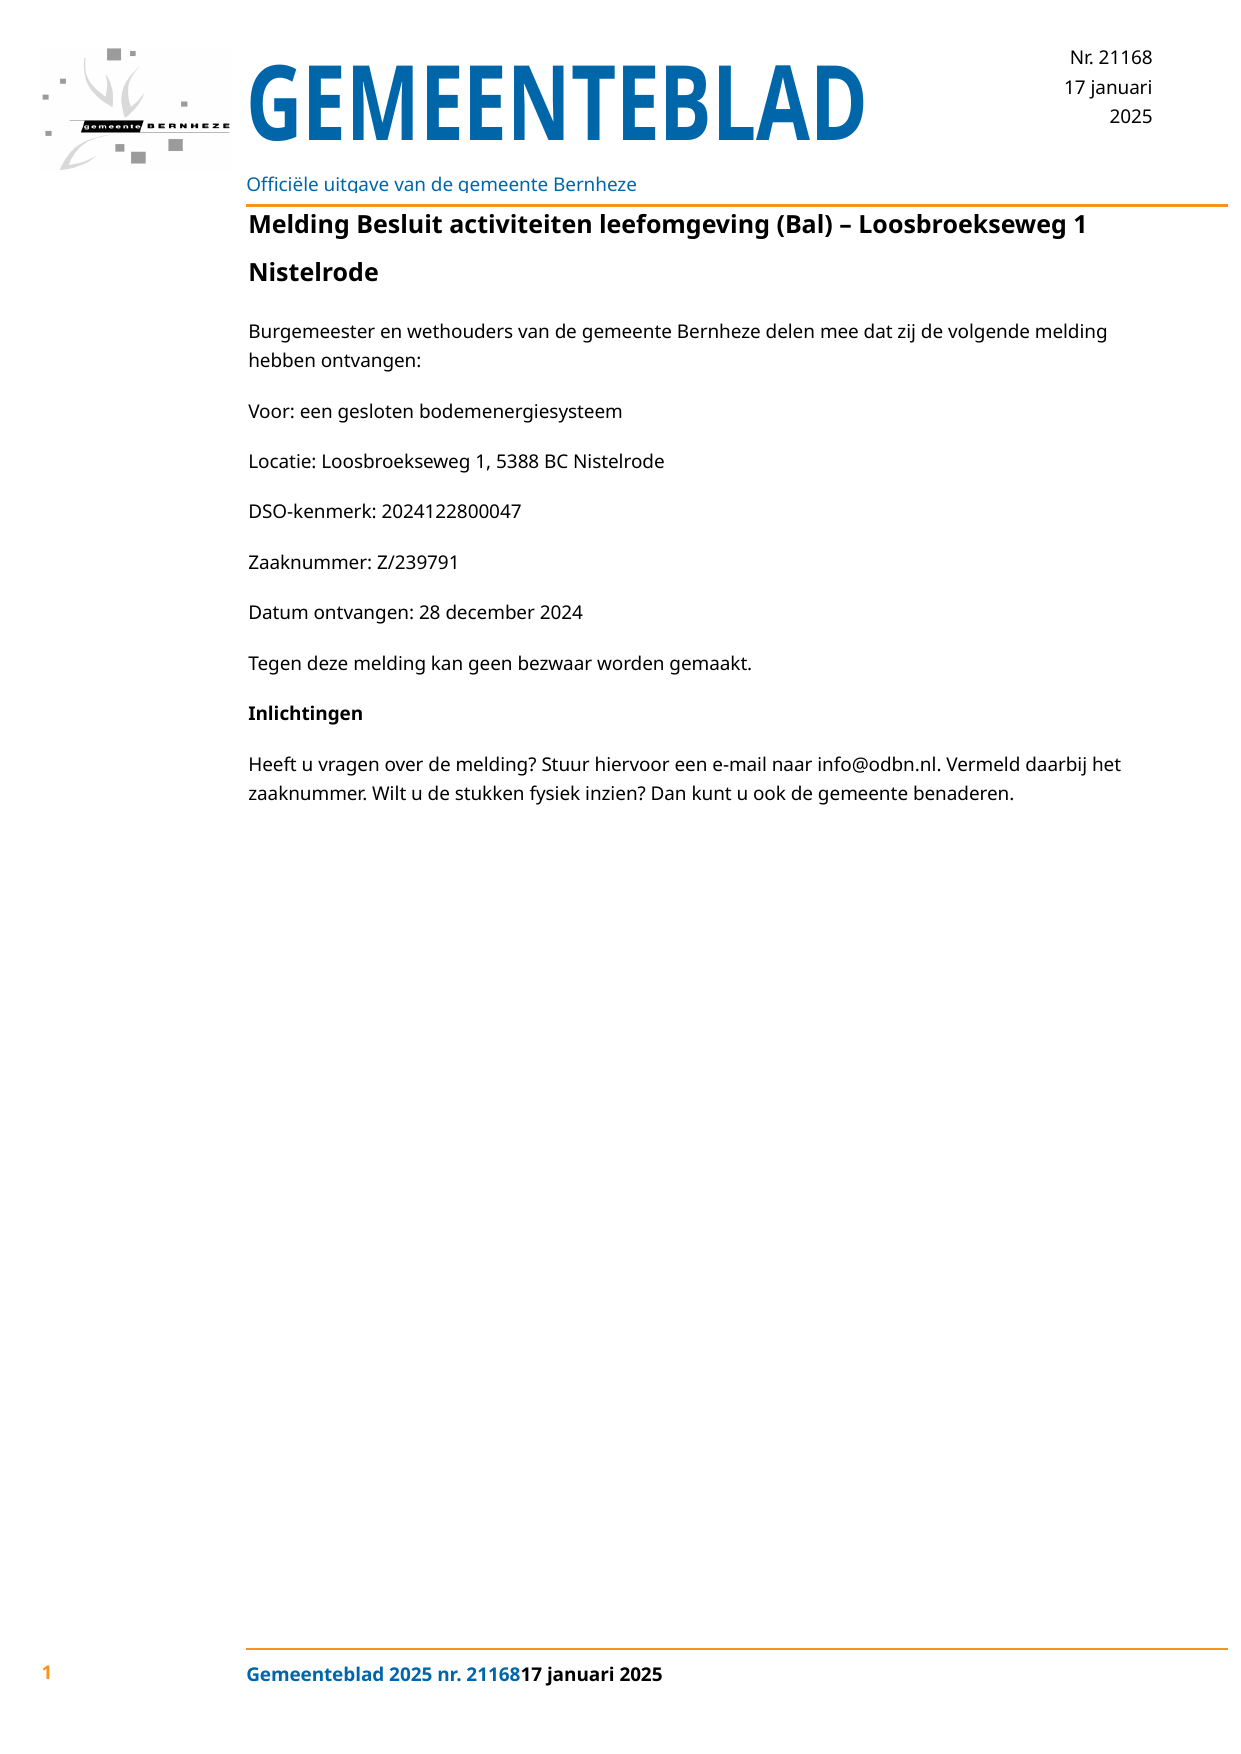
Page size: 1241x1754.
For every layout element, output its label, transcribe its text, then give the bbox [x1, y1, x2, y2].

picture [41, 47, 231, 172]
text DSO-kenmerk: 2024122800047 [248, 499, 1152, 524]
text Tegen deze melding kan geen bezwaar worden gemaakt. [248, 650, 1152, 676]
text Voor: een gesloten bodemenergiesysteem [248, 398, 1152, 424]
text Inlichtingen [248, 700, 1152, 726]
text Datum ontvangen: 28 december 2024 [248, 599, 1152, 625]
text Heeft u vragen over de melding? Stuur hiervoor een e-mail naar info@odbn.nl. Vermeld daarbij het zaaknummer. Wilt u de stukken fysiek inzien? Dan kunt u ook de gemeente benaderen. [248, 751, 1152, 806]
text Burgemeester en wethouders van de gemeente Bernheze delen mee dat zij de volgende melding hebben ontvangen: [248, 318, 1152, 373]
text Melding Besluit activiteiten leefomgeving (Bal) – Loosbroekseweg 1 Nistelrode [248, 207, 1152, 288]
text Zaaknummer: Z/239791 [248, 549, 1152, 575]
text Locatie: Loosbroekseweg 1, 5388 BC Nistelrode [248, 448, 1152, 474]
